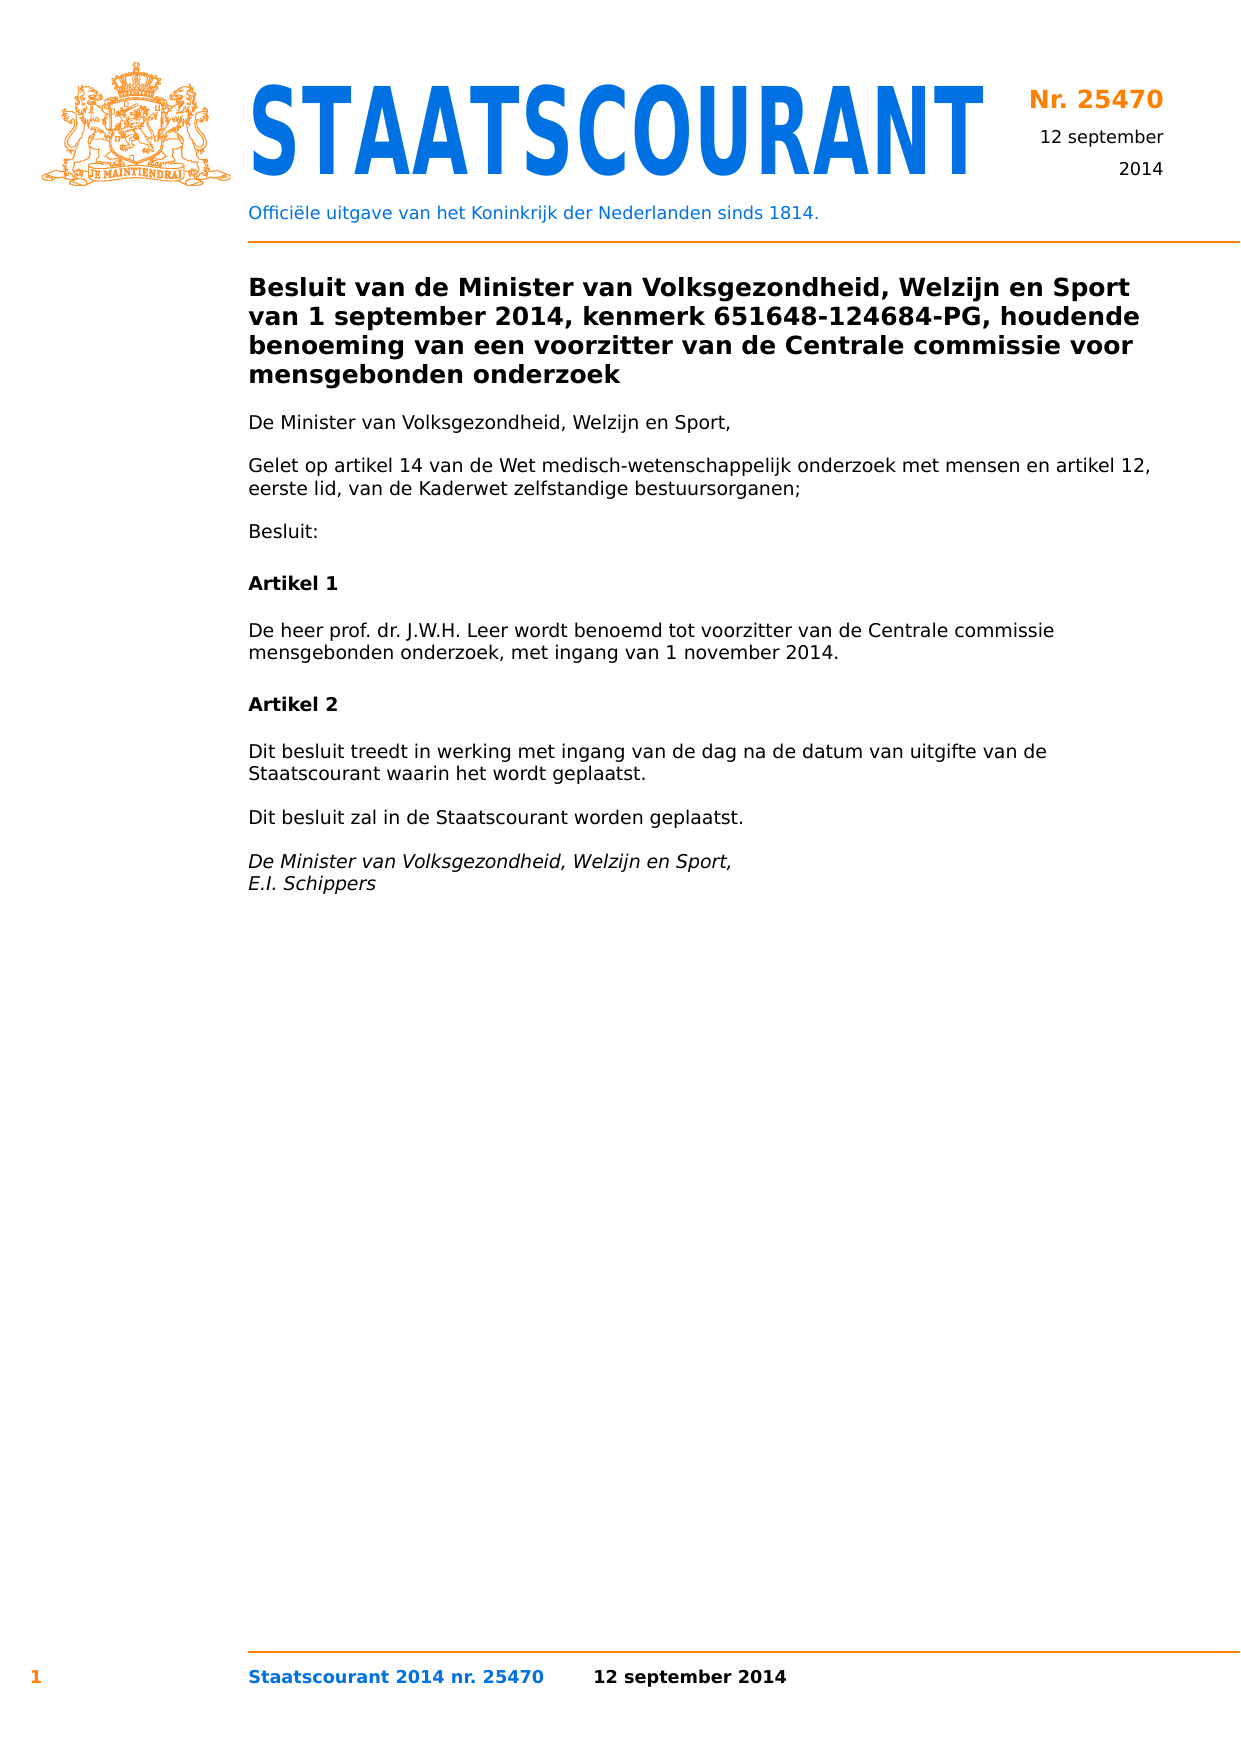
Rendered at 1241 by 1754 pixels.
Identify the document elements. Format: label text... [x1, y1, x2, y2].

table_cell 12 september [998, 121, 1240, 153]
table_header Nr. 25470 [998, 62, 1240, 121]
table_cell Officiële uitgave van het Koninkrijk der Nederlanden sinds 1814. [248, 203, 1240, 241]
table_header STAATSCOURANT [248, 62, 998, 203]
table_cell 2014 [998, 153, 1240, 203]
text De Minister van Volksgezondheid, Welzijn en Sport, E.I. Schippers [248, 851, 1163, 895]
text De heer prof. dr. J.W.H. Leer wordt benoemd tot voorzitter van de Centrale commissie mensgebonden onderzoek, met ingang van 1 november 2014. [248, 620, 1163, 664]
subtitle Besluit van de Minister van Volksgezondheid, Welzijn en Sport van 1 september 2014, kenmerk 651648-124684-PG, houdende benoeming van een voorzitter van de Centrale commissie voor mensgebonden onderzoek [248, 273, 1163, 390]
text Gelet op artikel 14 van de Wet medisch-wetenschappelijk onderzoek met mensen en artikel 12, eerste lid, van de Kaderwet zelfstandige bestuursorganen; [248, 455, 1163, 499]
text Dit besluit zal in de Staatscourant worden geplaatst. [248, 807, 1163, 829]
subtitle Artikel 2 [248, 694, 1163, 716]
picture [41, 62, 231, 186]
text Besluit: [248, 521, 1163, 543]
subtitle Artikel 1 [248, 573, 1163, 595]
text De Minister van Volksgezondheid, Welzijn en Sport, [248, 412, 1163, 433]
text Dit besluit treedt in werking met ingang van de dag na de datum van uitgifte van de Staatscourant waarin het wordt geplaatst. [248, 741, 1163, 785]
table_header [25, 62, 248, 241]
